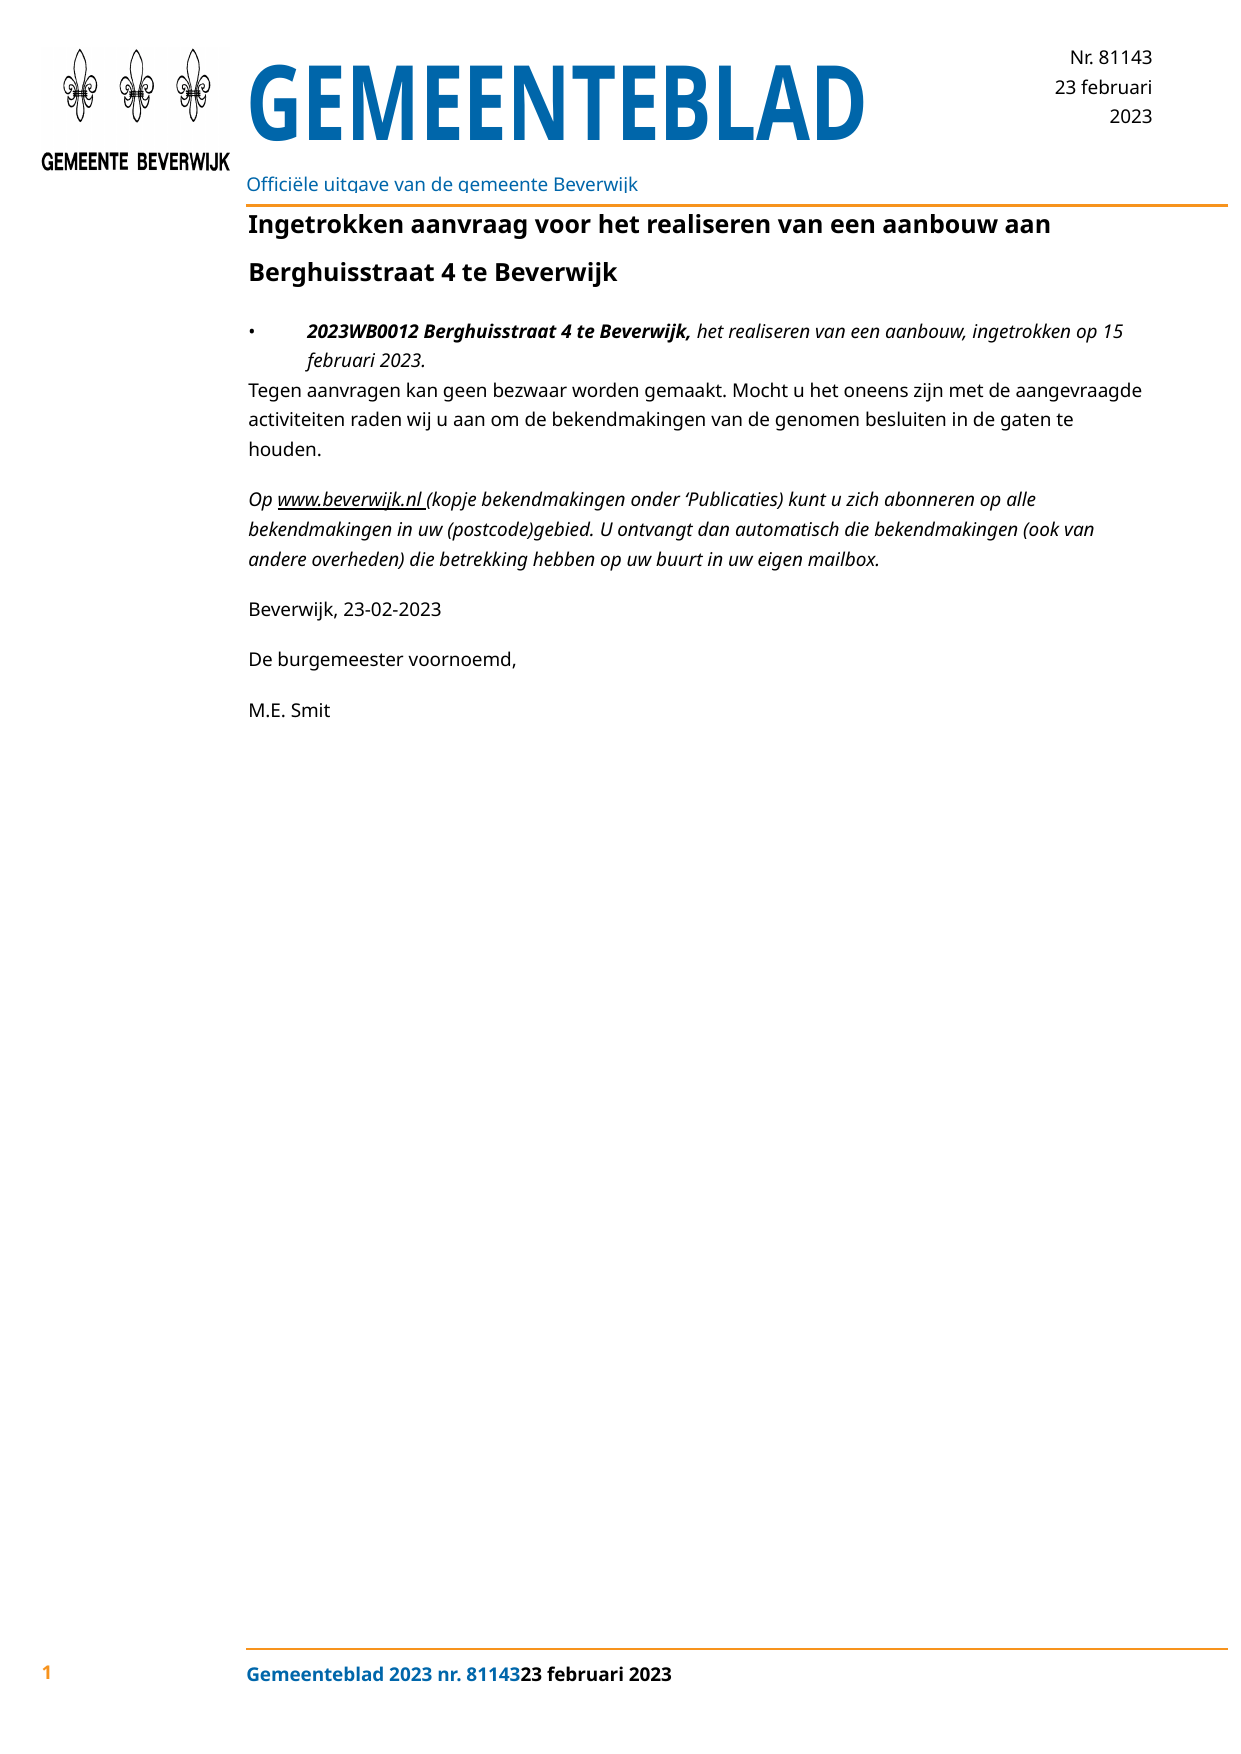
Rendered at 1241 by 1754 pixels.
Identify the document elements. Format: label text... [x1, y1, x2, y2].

list 2023WB0012 Berghuisstraat 4 te Beverwijk, het realiseren van een aanbouw, ingetrokken op 15 februari 2023. [248, 318, 1152, 373]
text Op www.beverwijk.nl (kopje bekendmakingen onder ‘Publicaties) kunt u zich abonneren op alle bekendmakingen in uw (postcode)gebied. U ontvangt dan automatisch die bekendmakingen (ook van andere overheden) die betrekking hebben op uw buurt in uw eigen mailbox. [248, 487, 1152, 572]
text Beverwijk, 23-02-2023 [248, 596, 1152, 622]
text M.E. Smit [248, 697, 1152, 723]
text Ingetrokken aanvraag voor het realiseren van een aanbouw aan Berghuisstraat 4 te Beverwijk [248, 207, 1152, 288]
picture [41, 47, 231, 172]
text De burgemeester voornoemd, [248, 647, 1152, 672]
text Tegen aanvragen kan geen bezwaar worden gemaakt. Mocht u het oneens zijn met de aangevraagde activiteiten raden wij u aan om de bekendmakingen van de genomen besluiten in de gaten te houden. [248, 377, 1152, 462]
